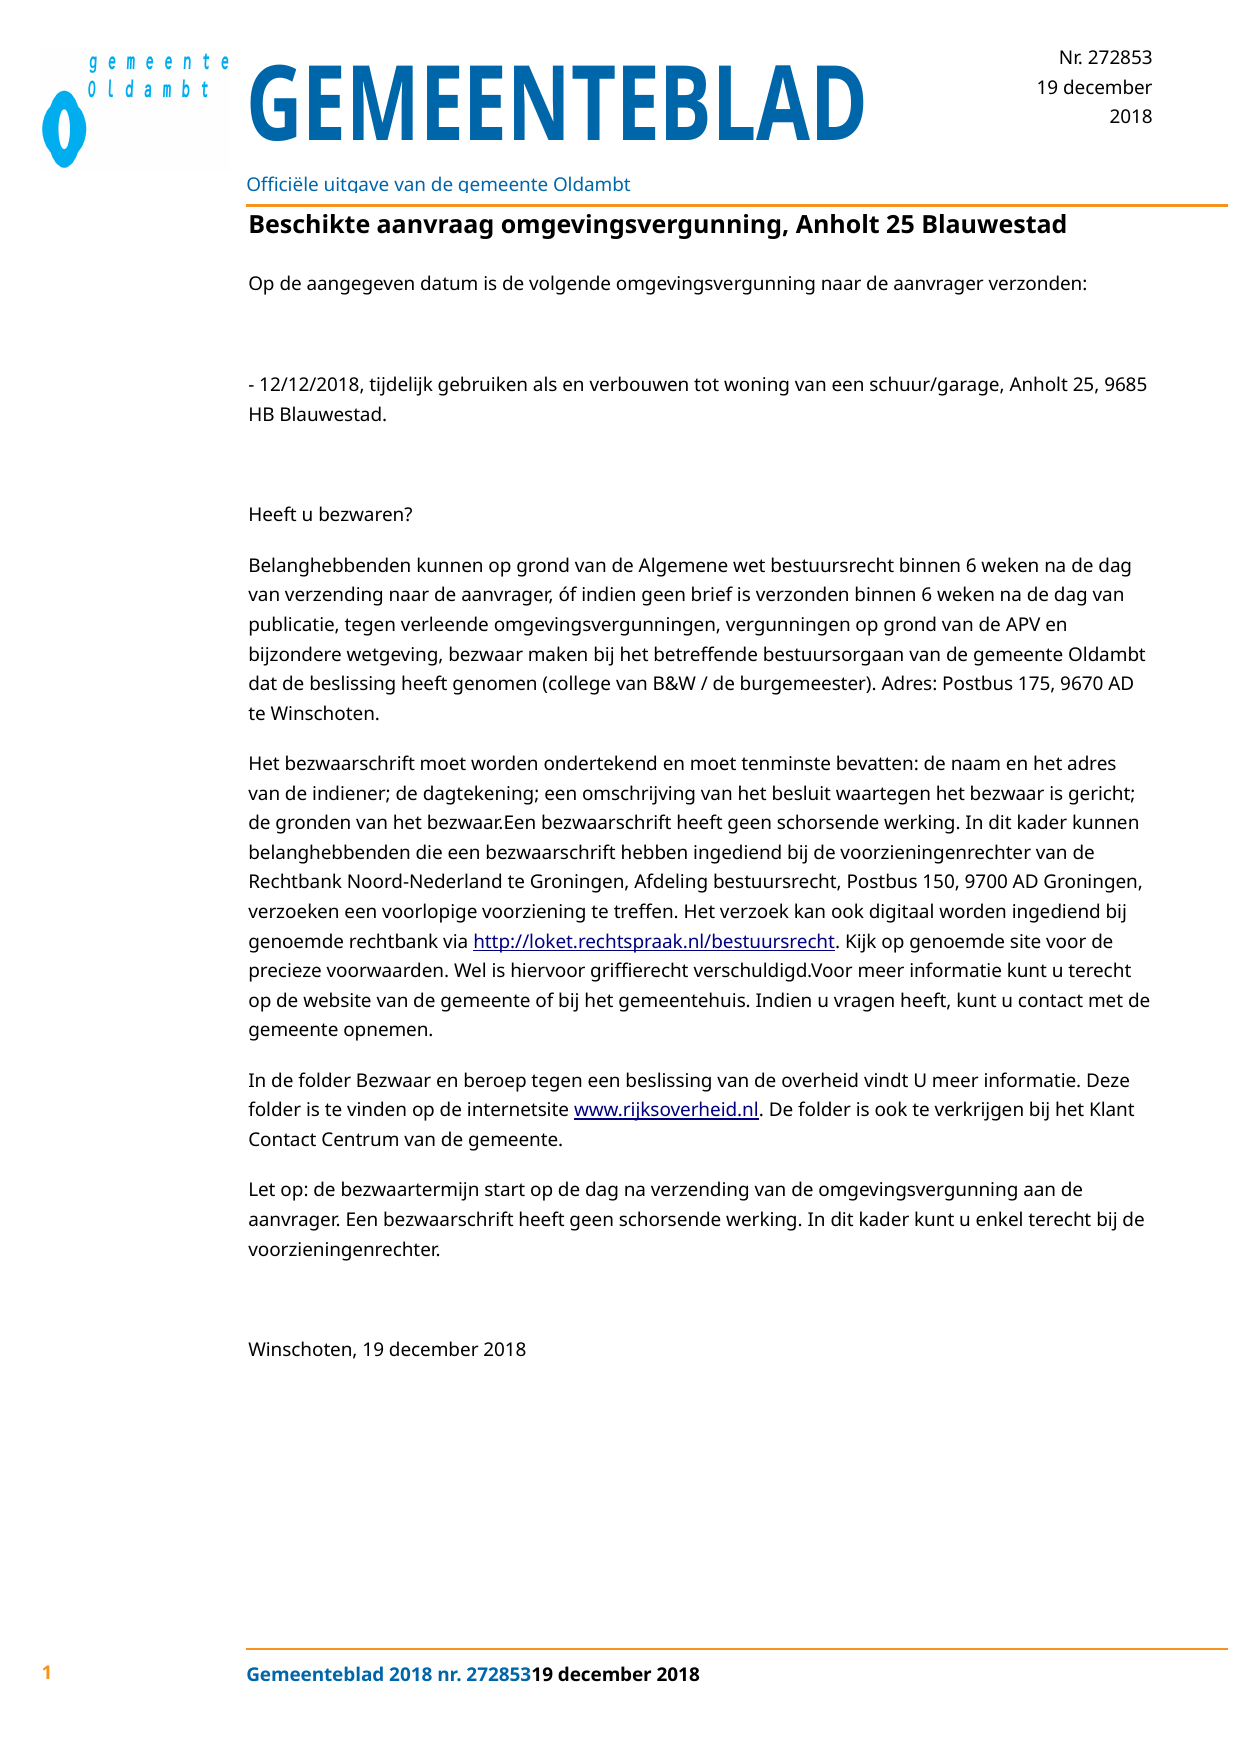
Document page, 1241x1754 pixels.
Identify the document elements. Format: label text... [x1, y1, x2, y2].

text Beschikte aanvraag omgevingsvergunning, Anholt 25 Blauwestad [248, 207, 1152, 241]
text Op de aangegeven datum is de volgende omgevingsvergunning naar de aanvrager verzonden: [248, 270, 1152, 296]
picture [41, 47, 231, 172]
text - 12/12/2018, tijdelijk gebruiken als en verbouwen tot woning van een schuur/garage, Anholt 25, 9685 HB Blauwestad. [248, 371, 1152, 426]
text Heeft u bezwaren? [248, 502, 1152, 527]
text Let op: de bezwaartermijn start op de dag na verzending van de omgevingsvergunning aan de aanvrager. Een bezwaarschrift heeft geen schorsende werking. In dit kader kunt u enkel terecht bij de voorzieningenrechter. [248, 1177, 1152, 1261]
text Winschoten, 19 december 2018 [248, 1337, 1152, 1362]
text In de folder Bezwaar en beroep tegen een beslissing van de overheid vindt U meer informatie. Deze folder is te vinden op de internetsite www.rijksoverheid.nl. De folder is ook te verkrijgen bij het Klant Contact Centrum van de gemeente. [248, 1067, 1152, 1152]
text Het bezwaarschrift moet worden ondertekend en moet tenminste bevatten: de naam en het adres van de indiener; de dagtekening; een omschrijving van het besluit waartegen het bezwaar is gericht; de gronden van het bezwaar.Een bezwaarschrift heeft geen schorsende werking. In dit kader kunnen belanghebbenden die een bezwaarschrift hebben ingediend bij de voorzieningenrechter van de Rechtbank Noord-Nederland te Groningen, Afdeling bestuursrecht, Postbus 150, 9700 AD Groningen, verzoeken een voorlopige voorziening te treffen. Het verzoek kan ook digitaal worden ingediend bij genoemde rechtbank via http://loket.rechtspraak.nl/bestuursrecht. Kijk op genoemde site voor de precieze voorwaarden. Wel is hiervoor griffierecht verschuldigd.Voor meer informatie kunt u terecht op de website van de gemeente of bij het gemeentehuis. Indien u vragen heeft, kunt u contact met de gemeente opnemen. [248, 750, 1152, 1042]
text Belanghebbenden kunnen op grond van de Algemene wet bestuursrecht binnen 6 weken na de dag van verzending naar de aanvrager, óf indien geen brief is verzonden binnen 6 weken na de dag van publicatie, tegen verleende omgevingsvergunningen, vergunningen op grond van de APV en bijzondere wetgeving, bezwaar maken bij het betreffende bestuursorgaan van de gemeente Oldambt dat de beslissing heeft genomen (college van B&W / de burgemeester). Adres: Postbus 175, 9670 AD te Winschoten. [248, 552, 1152, 726]
